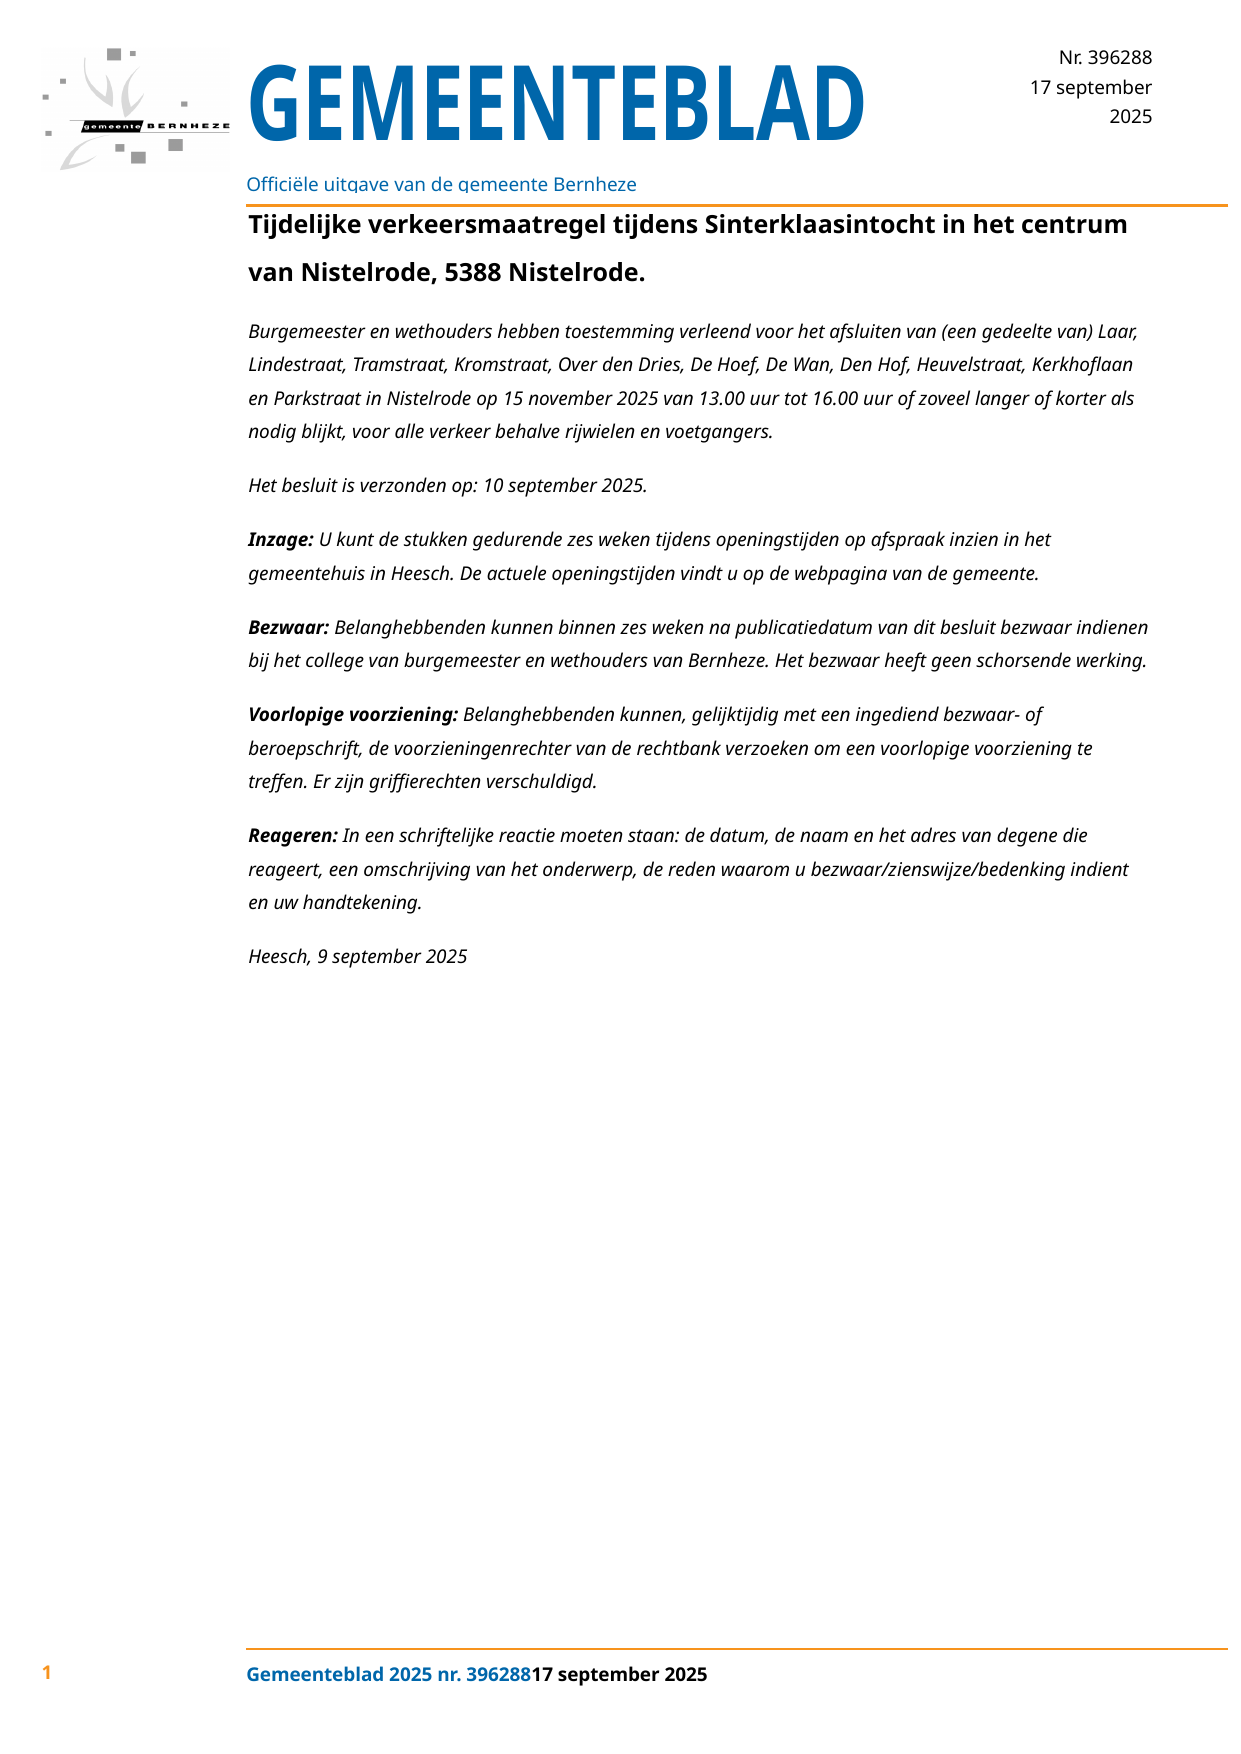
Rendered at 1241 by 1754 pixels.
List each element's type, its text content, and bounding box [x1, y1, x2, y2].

picture [41, 47, 231, 172]
text Reageren: In een schriftelijke reactie moeten staan: de datum, de naam en het adres van degene die reageert, een omschrijving van het onderwerp, de reden waarom u bezwaar/zienswijze/bedenking indient en uw handtekening. [248, 822, 1152, 915]
text Inzage: U kunt de stukken gedurende zes weken tijdens openingstijden op afspraak inzien in het gemeentehuis in Heesch. De actuele openingstijden vindt u op de webpagina van de gemeente. [248, 526, 1152, 586]
text Heesch, 9 september 2025 [248, 943, 1152, 969]
text Voorlopige voorziening: Belanghebbenden kunnen, gelijktijdig met een ingediend bezwaar- of beroepschrift, de voorzieningenrechter van de rechtbank verzoeken om een voorlopige voorziening te treffen. Er zijn griffierechten verschuldigd. [248, 701, 1152, 794]
text Tijdelijke verkeersmaatregel tijdens Sinterklaasintocht in het centrum van Nistelrode, 5388 Nistelrode. [248, 207, 1152, 288]
text Burgemeester en wethouders hebben toestemming verleend voor het afsluiten van (een gedeelte van) Laar, Lindestraat, Tramstraat, Kromstraat, Over den Dries, De Hoef, De Wan, Den Hof, Heuvelstraat, Kerkhoflaan en Parkstraat in Nistelrode op 15 november 2025 van 13.00 uur tot 16.00 uur of zoveel langer of korter als nodig blijkt, voor alle verkeer behalve rijwielen en voetgangers. [248, 318, 1152, 444]
text Bezwaar: Belanghebbenden kunnen binnen zes weken na publicatiedatum van dit besluit bezwaar indienen bij het college van burgemeester en wethouders van Bernheze. Het bezwaar heeft geen schorsende werking. [248, 614, 1152, 673]
text Het besluit is verzonden op: 10 september 2025. [248, 472, 1152, 498]
